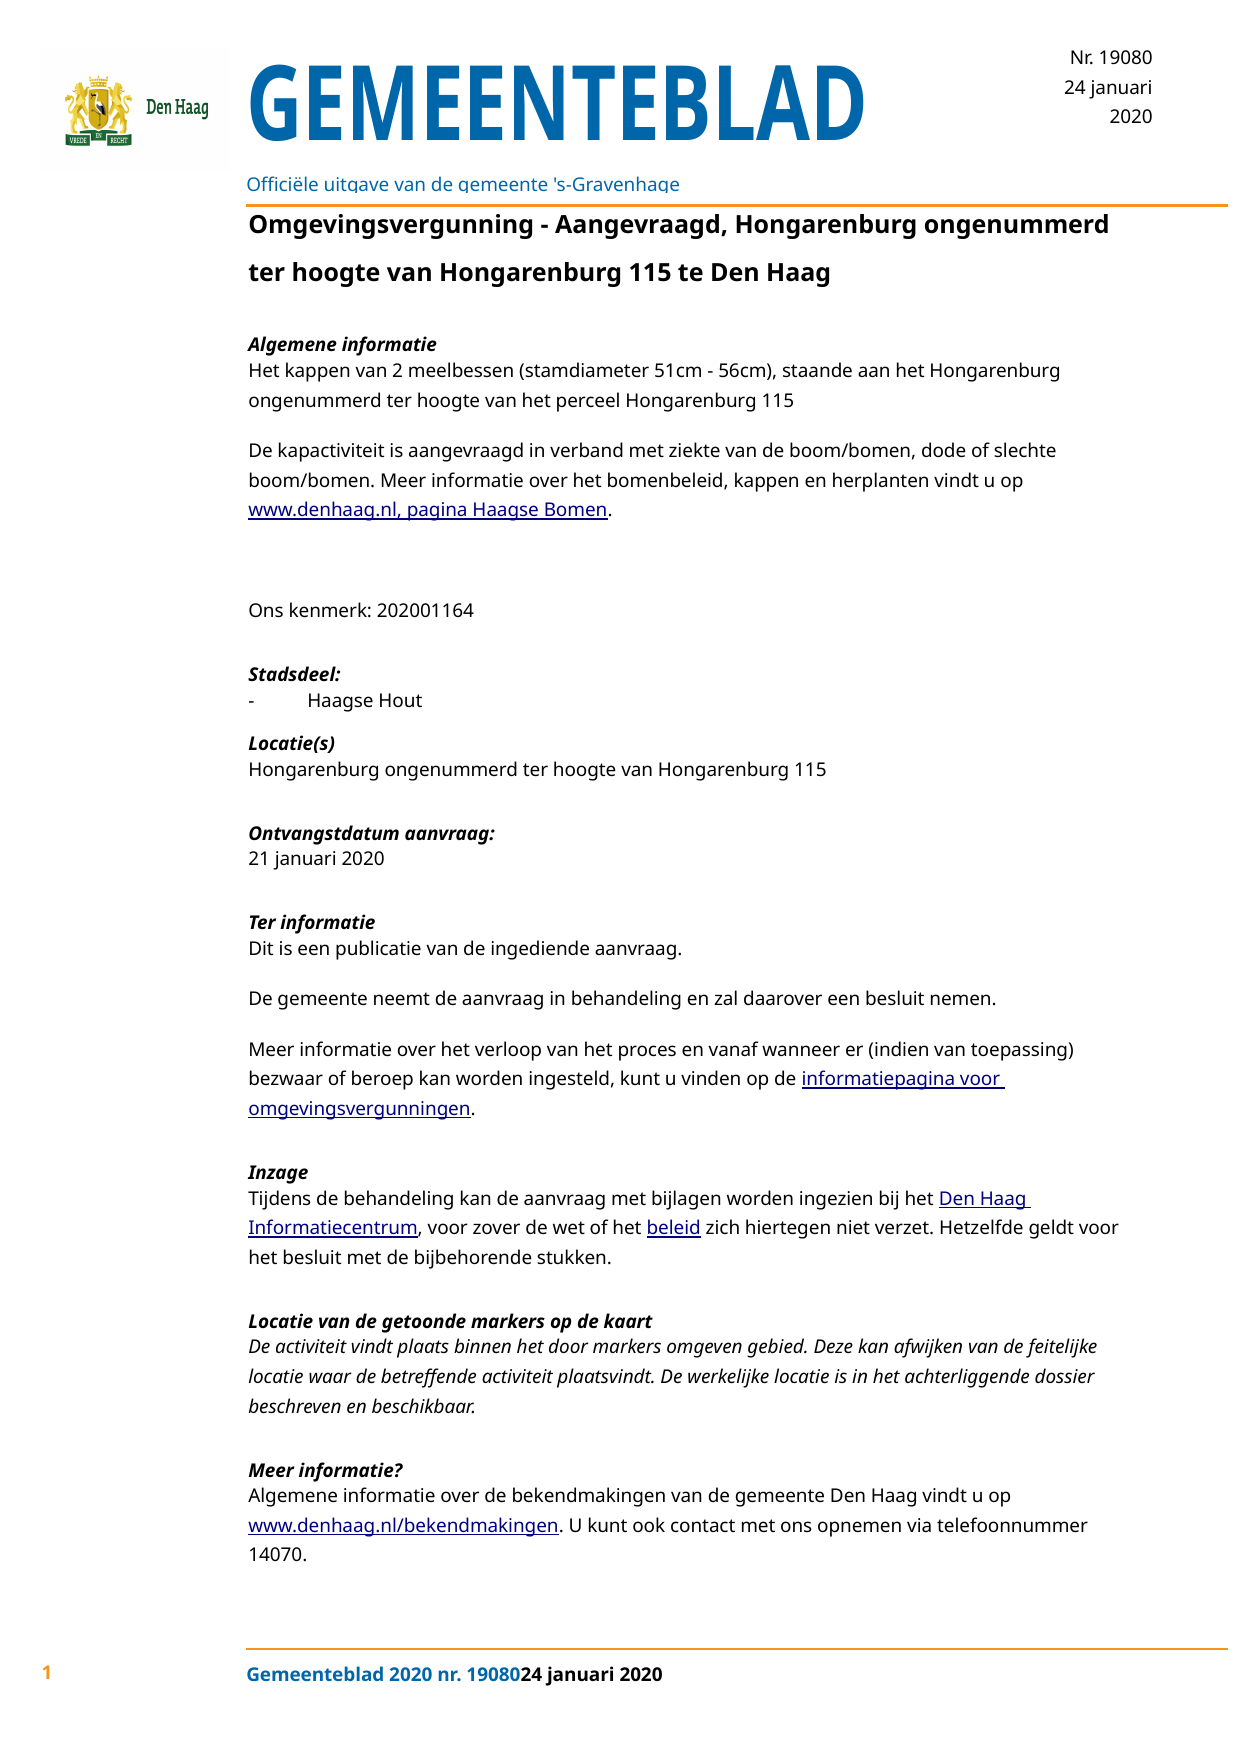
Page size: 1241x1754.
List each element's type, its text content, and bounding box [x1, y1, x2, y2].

text 21 januari 2020 [248, 845, 1152, 871]
text Locatie(s) [248, 730, 1152, 756]
text Omgevingsvergunning - Aangevraagd, Hongarenburg ongenummerd ter hoogte van Hongarenburg 115 te Den Haag [248, 207, 1152, 288]
text Ontvangstdatum aanvraag: [248, 820, 1152, 845]
text Stadsdeel: [248, 661, 1152, 687]
text Ter informatie [248, 909, 1152, 935]
text Locatie van de getoonde markers op de kaart [248, 1308, 1152, 1334]
list Haagse Hout [248, 687, 1152, 713]
text Tijdens de behandeling kan de aanvraag met bijlagen worden ingezien bij het Den Haag Informatiecentrum, voor zover de wet of het beleid zich hiertegen niet verzet. Hetzelfde geldt voor het besluit met de bijbehorende stukken. [248, 1185, 1152, 1270]
text Dit is een publicatie van de ingediende aanvraag. [248, 935, 1152, 961]
text De activiteit vindt plaats binnen het door markers omgeven gebied. Deze kan afwijken van de feitelijke locatie waar de betreffende activiteit plaatsvindt. De werkelijke locatie is in het achterliggende dossier beschreven en beschikbaar. [248, 1334, 1152, 1418]
text Inzage [248, 1159, 1152, 1185]
text Algemene informatie [248, 331, 1152, 357]
text De gemeente neemt de aanvraag in behandeling en zal daarover een besluit nemen. [248, 986, 1152, 1011]
text De kapactiviteit is aangevraagd in verband met ziekte van de boom/bomen, dode of slechte boom/bomen. Meer informatie over het bomenbeleid, kappen en herplanten vindt u op www.denhaag.nl, pagina Haagse Bomen. [248, 437, 1152, 522]
text Meer informatie? [248, 1457, 1152, 1482]
text Meer informatie over het verloop van het proces en vanaf wanneer er (indien van toepassing) bezwaar of beroep kan worden ingesteld, kunt u vinden op de informatiepagina voor omgevingsvergunningen. [248, 1036, 1152, 1121]
text Hongarenburg ongenummerd ter hoogte van Hongarenburg 115 [248, 756, 1152, 781]
picture [41, 47, 231, 172]
text Het kappen van 2 meelbessen (stamdiameter 51cm - 56cm), staande aan het Hongarenburg ongenummerd ter hoogte van het perceel Hongarenburg 115 [248, 357, 1152, 412]
text Algemene informatie over de bekendmakingen van de gemeente Den Haag vindt u op www.denhaag.nl/bekendmakingen. U kunt ook contact met ons opnemen via telefoonnummer 14070. [248, 1482, 1152, 1567]
text Ons kenmerk: 202001164 [248, 597, 1152, 623]
